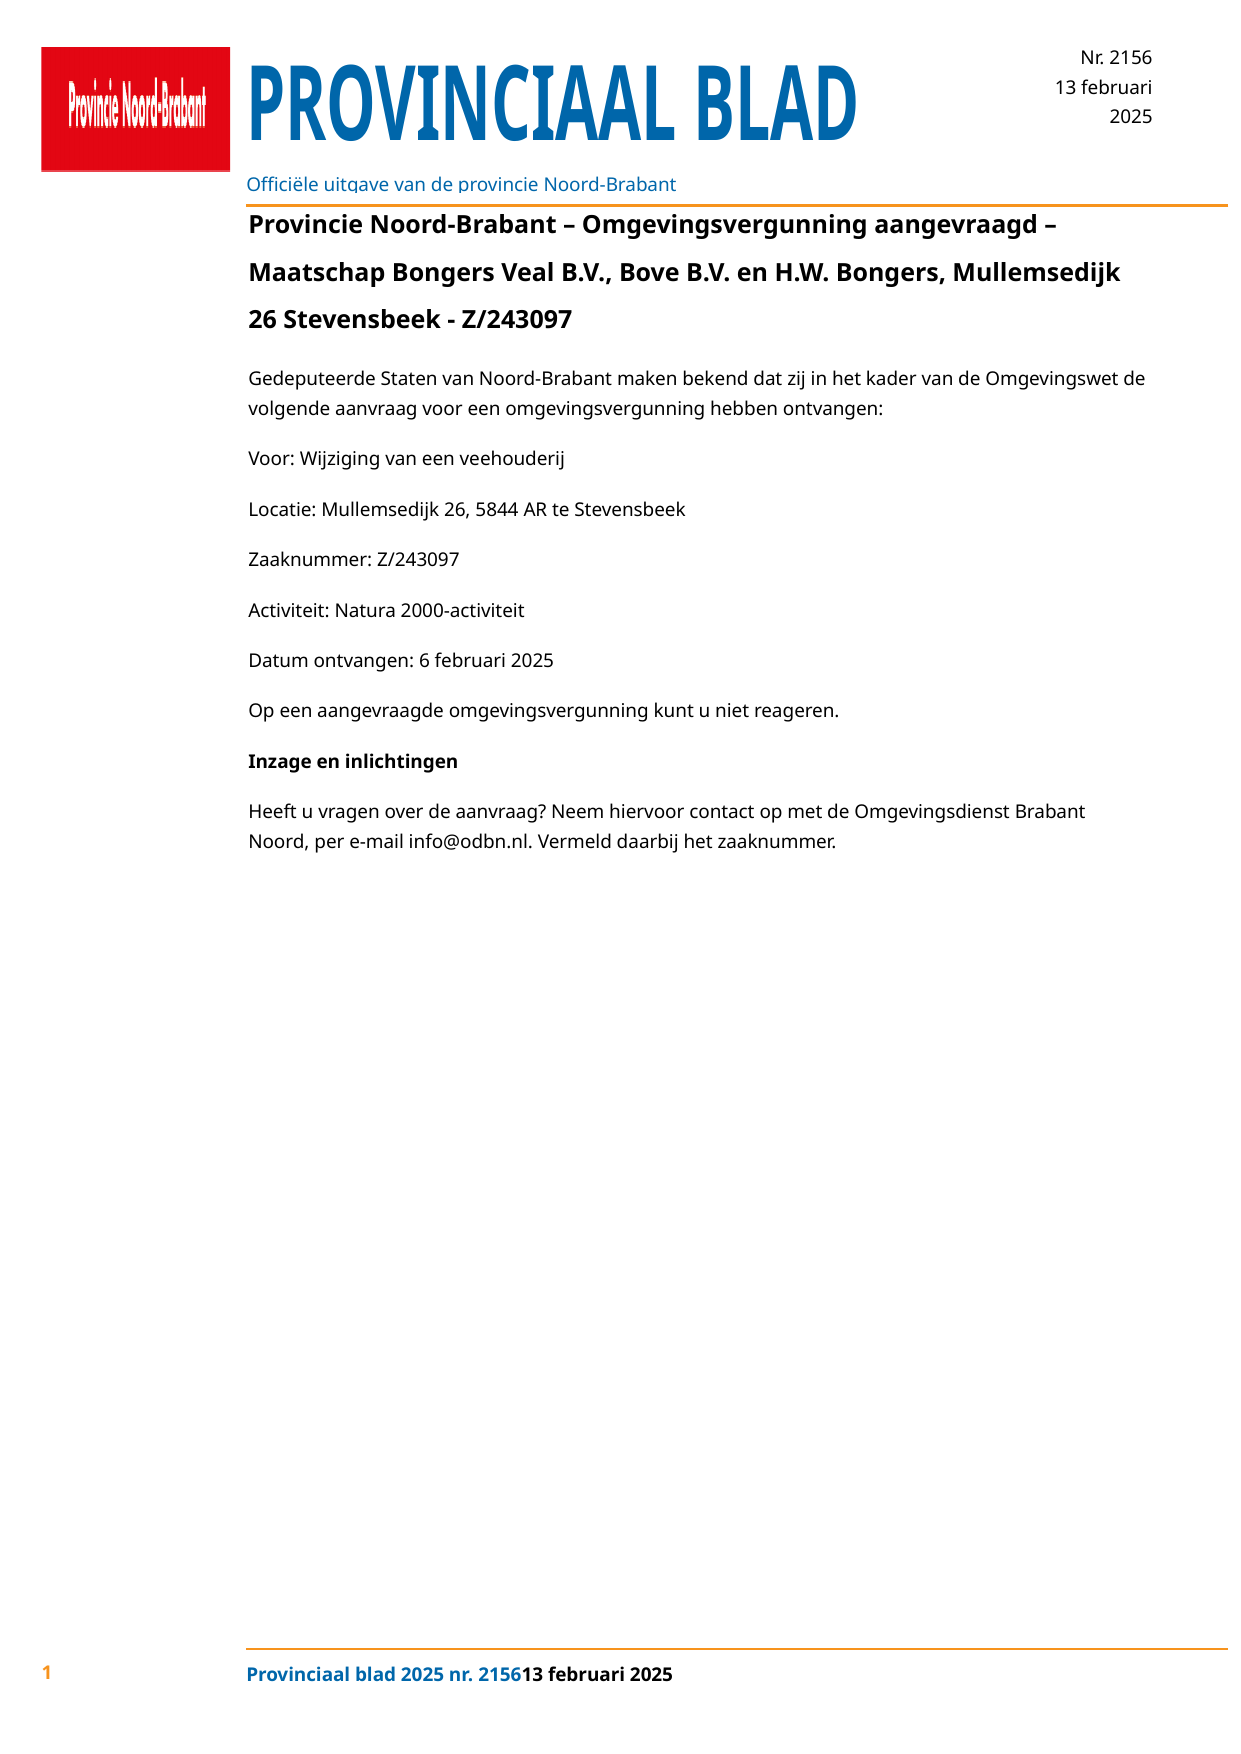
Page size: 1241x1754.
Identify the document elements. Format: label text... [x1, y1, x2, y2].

text Voor: Wijziging van een veehouderij [248, 446, 1152, 471]
text Provincie Noord-Brabant – Omgevingsvergunning aangevraagd – Maatschap Bongers Veal B.V., Bove B.V. en H.W. Bongers, Mullemsedijk 26 Stevensbeek - Z/243097 [248, 207, 1152, 336]
text Op een aangevraagde omgevingsvergunning kunt u niet reageren. [248, 698, 1152, 723]
text Datum ontvangen: 6 februari 2025 [248, 647, 1152, 673]
text Heeft u vragen over de aanvraag? Neem hiervoor contact op met de Omgevingsdienst Brabant Noord, per e-mail info@odbn.nl. Vermeld daarbij het zaaknummer. [248, 798, 1152, 854]
picture [41, 47, 231, 172]
text Zaaknummer: Z/243097 [248, 546, 1152, 572]
text Gedeputeerde Staten van Noord-Brabant maken bekend dat zij in het kader van de Omgevingswet de volgende aanvraag voor een omgevingsvergunning hebben ontvangen: [248, 366, 1152, 421]
text Locatie: Mullemsedijk 26, 5844 AR te Stevensbeek [248, 496, 1152, 522]
text Activiteit: Natura 2000-activiteit [248, 597, 1152, 622]
text Inzage en inlichtingen [248, 748, 1152, 774]
